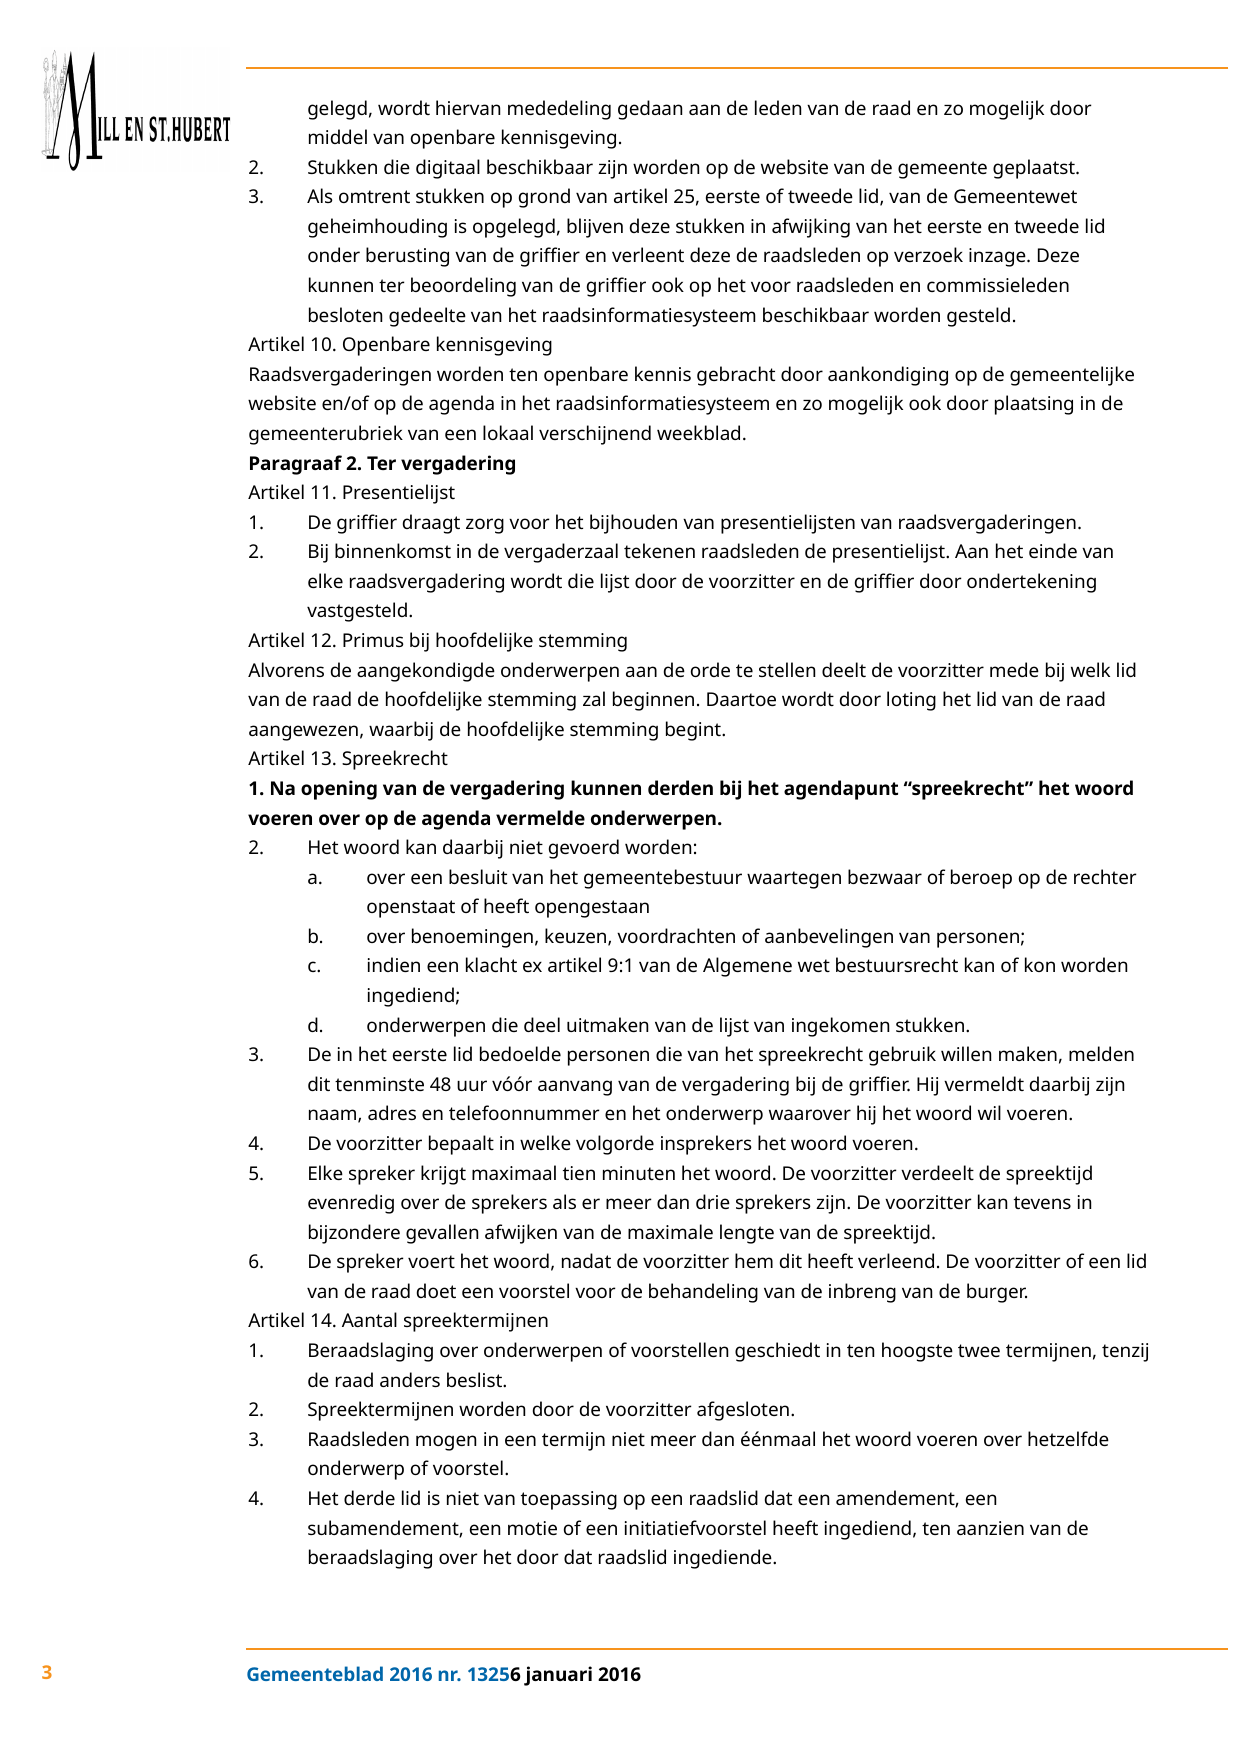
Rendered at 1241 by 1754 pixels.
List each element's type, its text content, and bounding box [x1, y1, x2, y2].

list Elke spreker krijgt maximaal tien minuten het woord. De voorzitter verdeelt de spreektijd evenredig over de sprekers als er meer dan drie sprekers zijn. De voorzitter kan tevens in bijzondere gevallen afwijken van de maximale lengte van de spreektijd. [248, 1160, 1152, 1245]
text Artikel 10. Openbare kennisgeving [248, 331, 1152, 357]
text Artikel 12. Primus bij hoofdelijke stemming [248, 627, 1152, 653]
text Alvorens de aangekondigde onderwerpen aan de orde te stellen deelt de voorzitter mede bij welk lid van de raad de hoofdelijke stemming zal beginnen. Daartoe wordt door loting het lid van de raad aangewezen, waarbij de hoofdelijke stemming begint. [248, 657, 1152, 742]
list gelegd, wordt hiervan mededeling gedaan aan de leden van de raad en zo mogelijk door middel van openbare kennisgeving. [248, 95, 1152, 150]
list Beraadslaging over onderwerpen of voorstellen geschiedt in ten hoogste twee termijnen, tenzij de raad anders beslist. [248, 1337, 1152, 1393]
list onderwerpen die deel uitmaken van de lijst van ingekomen stukken. [307, 1012, 1152, 1038]
list indien een klacht ex artikel 9:1 van de Algemene wet bestuursrecht kan of kon worden ingediend; [307, 953, 1152, 1008]
text Artikel 14. Aantal spreektermijnen [248, 1308, 1152, 1333]
list De in het eerste lid bedoelde personen die van het spreekrecht gebruik willen maken, melden dit tenminste 48 uur vóór aanvang van de vergadering bij de griffier. Hij vermeldt daarbij zijn naam, adres en telefoonnummer en het onderwerp waarover hij het woord wil voeren. [248, 1041, 1152, 1126]
list Het woord kan daarbij niet gevoerd worden: [248, 834, 1152, 860]
list over een besluit van het gemeentebestuur waartegen bezwaar of beroep op de rechter openstaat of heeft opengestaan [307, 864, 1152, 919]
list Raadsleden mogen in een termijn niet meer dan éénmaal het woord voeren over hetzelfde onderwerp of voorstel. [248, 1426, 1152, 1481]
list over benoemingen, keuzen, voordrachten of aanbevelingen van personen; [307, 923, 1152, 949]
list Stukken die digitaal beschikbaar zijn worden op de website van de gemeente geplaatst. [248, 154, 1152, 180]
text Raadsvergaderingen worden ten openbare kennis gebracht door aankondiging op de gemeentelijke website en/of op de agenda in het raadsinformatiesysteem en zo mogelijk ook door plaatsing in de gemeenterubriek van een lokaal verschijnend weekblad. [248, 361, 1152, 446]
list De voorzitter bepaalt in welke volgorde insprekers het woord voeren. [248, 1130, 1152, 1156]
list De griffier draagt zorg voor het bijhouden van presentielijsten van raadsvergaderingen. [248, 509, 1152, 535]
text Artikel 13. Spreekrecht [248, 746, 1152, 771]
list Het derde lid is niet van toepassing op een raadslid dat een amendement, een subamendement, een motie of een initiatiefvoorstel heeft ingediend, ten aanzien van de beraadslaging over het door dat raadslid ingediende. [248, 1485, 1152, 1570]
text 1. Na opening van de vergadering kunnen derden bij het agendapunt “spreekrecht” het woord voeren over op de agenda vermelde onderwerpen. [248, 775, 1152, 831]
list De spreker voert het woord, nadat de voorzitter hem dit heeft verleend. De voorzitter of een lid van de raad doet een voorstel voor de behandeling van de inbreng van de burger. [248, 1248, 1152, 1304]
list Bij binnenkomst in de vergaderzaal tekenen raadsleden de presentielijst. Aan het einde van elke raadsvergadering wordt die lijst door de voorzitter en de griffier door ondertekening vastgesteld. [248, 538, 1152, 623]
text Artikel 11. Presentielijst [248, 479, 1152, 505]
text Paragraaf 2. Ter vergadering [248, 450, 1152, 476]
picture [41, 47, 231, 172]
list Spreektermijnen worden door de voorzitter afgesloten. [248, 1396, 1152, 1422]
list Als omtrent stukken op grond van artikel 25, eerste of tweede lid, van de Gemeentewet geheimhouding is opgelegd, blijven deze stukken in afwijking van het eerste en tweede lid onder berusting van de griffier en verleent deze de raadsleden op verzoek inzage. Deze kunnen ter beoordeling van de griffier ook op het voor raadsleden en commissieleden besloten gedeelte van het raadsinformatiesysteem beschikbaar worden gesteld. [248, 183, 1152, 328]
